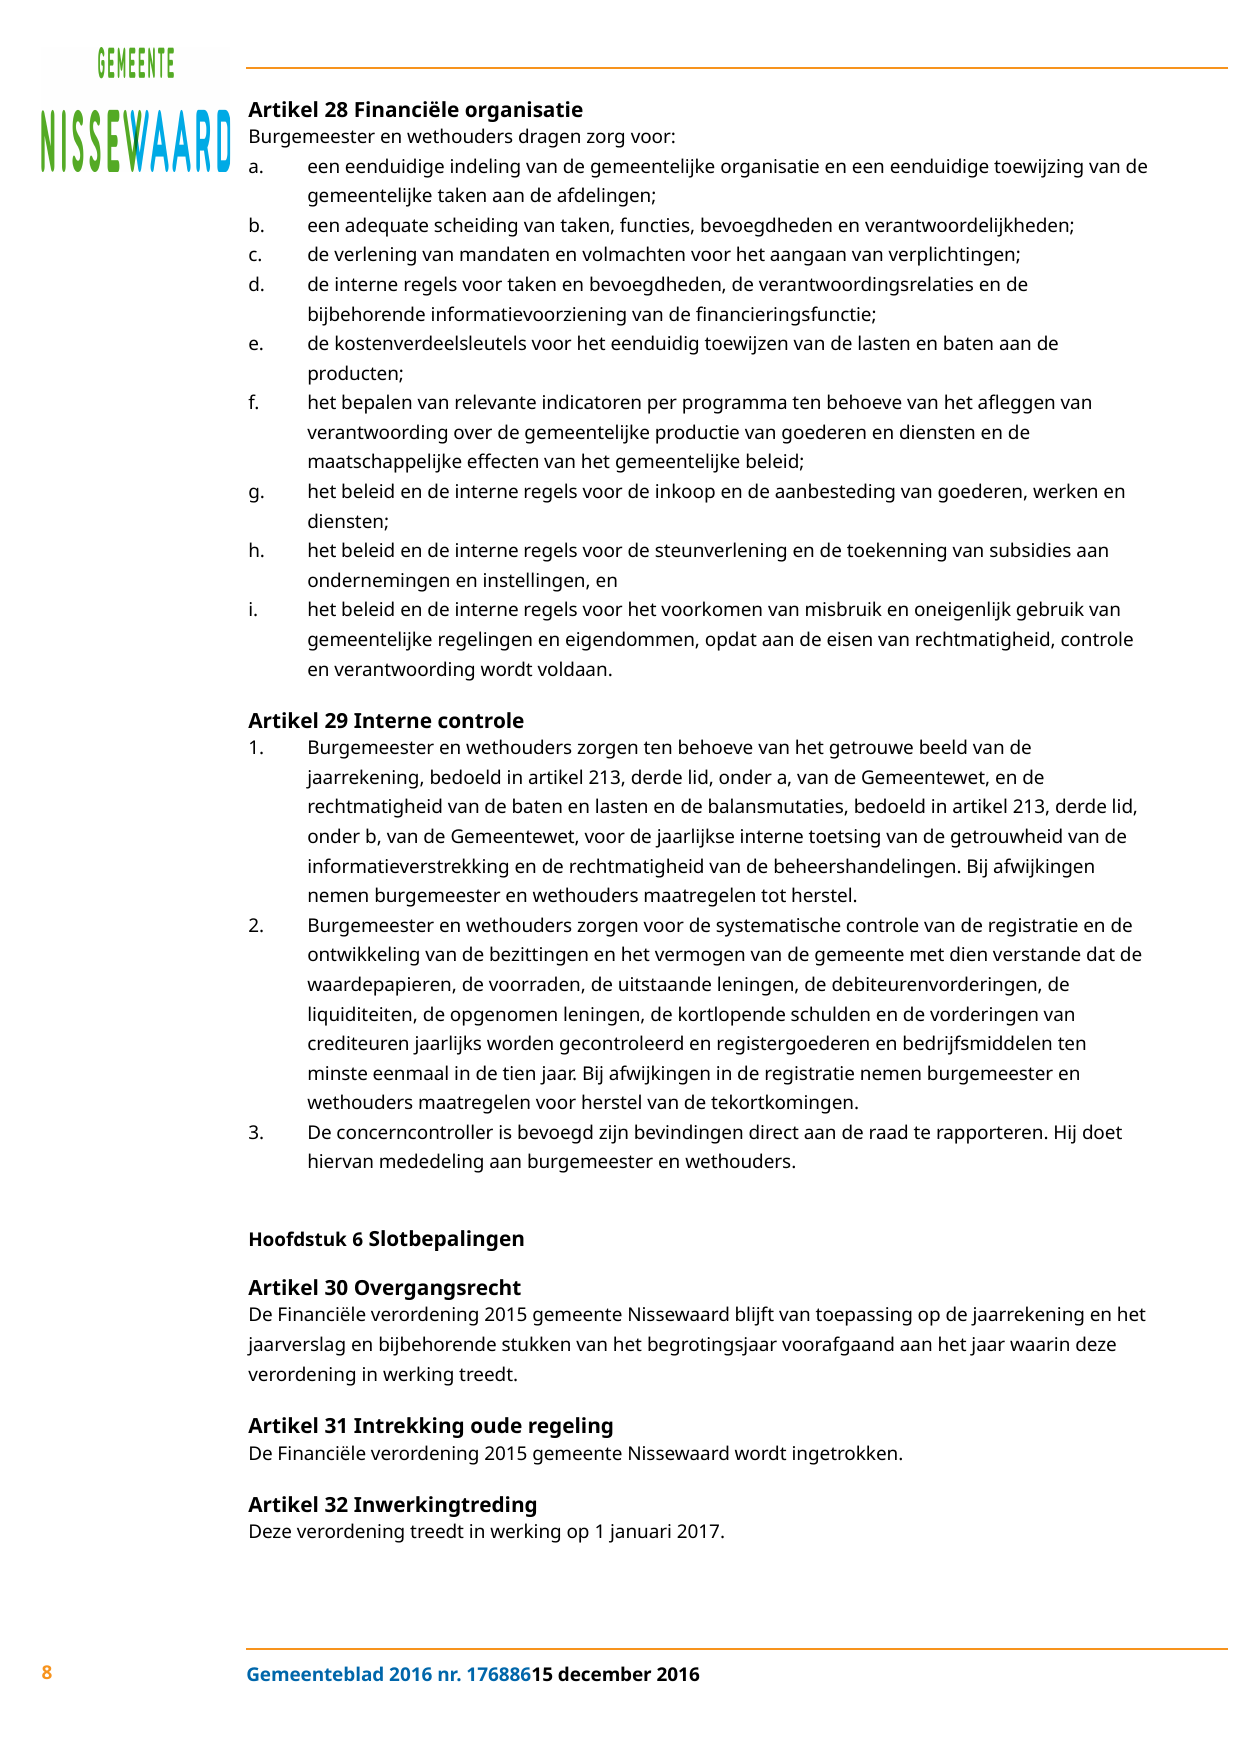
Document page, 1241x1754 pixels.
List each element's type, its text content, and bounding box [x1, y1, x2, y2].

picture [41, 47, 231, 172]
list het beleid en de interne regels voor de inkoop en de aanbesteding van goederen, werken en diensten; [248, 478, 1152, 533]
list een adequate scheiding van taken, functies, bevoegdheden en verantwoordelijkheden; [248, 212, 1152, 238]
picture [176, 157, 187, 172]
text Hoofdstuk 6 Slotbepalingen [248, 1224, 1152, 1252]
picture [201, 122, 206, 138]
picture [222, 122, 227, 160]
text Artikel 28 Financiële organisatie [248, 95, 1152, 123]
list Burgemeester en wethouders zorgen voor de systematische controle van de registratie en de ontwikkeling van de bezittingen en het vermogen van de gemeente met dien verstande dat de waardepapieren, de voorraden, de uitstaande leningen, de debiteurenvorderingen, de liquiditeiten, de opgenomen leningen, de kortlopende schulden en de vorderingen van crediteuren jaarlijks worden gecontroleerd en registergoederen en bedrijfsmiddelen ten minste eenmaal in de tien jaar. Bij afwijkingen in de registratie nemen burgemeester en wethouders maatregelen voor herstel van de tekortkomingen. [248, 912, 1152, 1115]
list het beleid en de interne regels voor de steunverlening en de toekenning van subsidies aan ondernemingen en instellingen, en [248, 537, 1152, 593]
list de kostenverdeelsleutels voor het eenduidig toewijzen van de lasten en baten aan de producten; [248, 330, 1152, 386]
list de verlening van mandaten en volmachten voor het aangaan van verplichtingen; [248, 242, 1152, 267]
text De Financiële verordening 2015 gemeente Nissewaard wordt ingetrokken. [248, 1440, 1152, 1465]
text Artikel 29 Interne controle [248, 706, 1152, 734]
picture [154, 157, 165, 172]
list het beleid en de interne regels voor het voorkomen van misbruik en oneigenlijk gebruik van gemeentelijke regelingen en eigendommen, opdat aan de eisen van rechtmatigheid, controle en verantwoording wordt voldaan. [248, 597, 1152, 681]
list De concerncontroller is bevoegd zijn bevindingen direct aan de raad te rapporteren. Hij doet hiervan mededeling aan burgemeester en wethouders. [248, 1119, 1152, 1174]
text Artikel 31 Intrekking oude regeling [248, 1411, 1152, 1440]
list het bepalen van relevante indicatoren per programma ten behoeve van het afleggen van verantwoording over de gemeentelijke productie van goederen en diensten en de maatschappelijke effecten van het gemeentelijke beleid; [248, 389, 1152, 474]
list een eenduidige indeling van de gemeentelijke organisatie en een eenduidige toewijzing van de gemeentelijke taken aan de afdelingen; [248, 153, 1152, 208]
picture [200, 151, 206, 172]
text Burgemeester en wethouders dragen zorg voor: [248, 123, 1152, 149]
text De Financiële verordening 2015 gemeente Nissewaard blijft van toepassing op de jaarrekening en het jaarverslag en bijbehorende stukken van het begrotingsjaar voorafgaand aan het jaar waarin deze verordening in werking treedt. [248, 1302, 1152, 1387]
text Artikel 30 Overgangsrecht [248, 1273, 1152, 1302]
list de interne regels voor taken en bevoegdheden, de verantwoordingsrelaties en de bijbehorende informatievoorziening van de financieringsfunctie; [248, 271, 1152, 326]
text Artikel 32 Inwerkingtreding [248, 1490, 1152, 1518]
list Burgemeester en wethouders zorgen ten behoeve van het getrouwe beeld van de jaarrekening, bedoeld in artikel 213, derde lid, onder a, van de Gemeentewet, en de rechtmatigheid van de baten en lasten en de balansmutaties, bedoeld in artikel 213, derde lid, onder b, van de Gemeentewet, voor de jaarlijkse interne toetsing van de getrouwheid van de informatieverstrekking en de rechtmatigheid van de beheershandelingen. Bij afwijkingen nemen burgemeester en wethouders maatregelen tot herstel. [248, 734, 1152, 908]
text Deze verordening treedt in werking op 1 januari 2017. [248, 1518, 1152, 1544]
